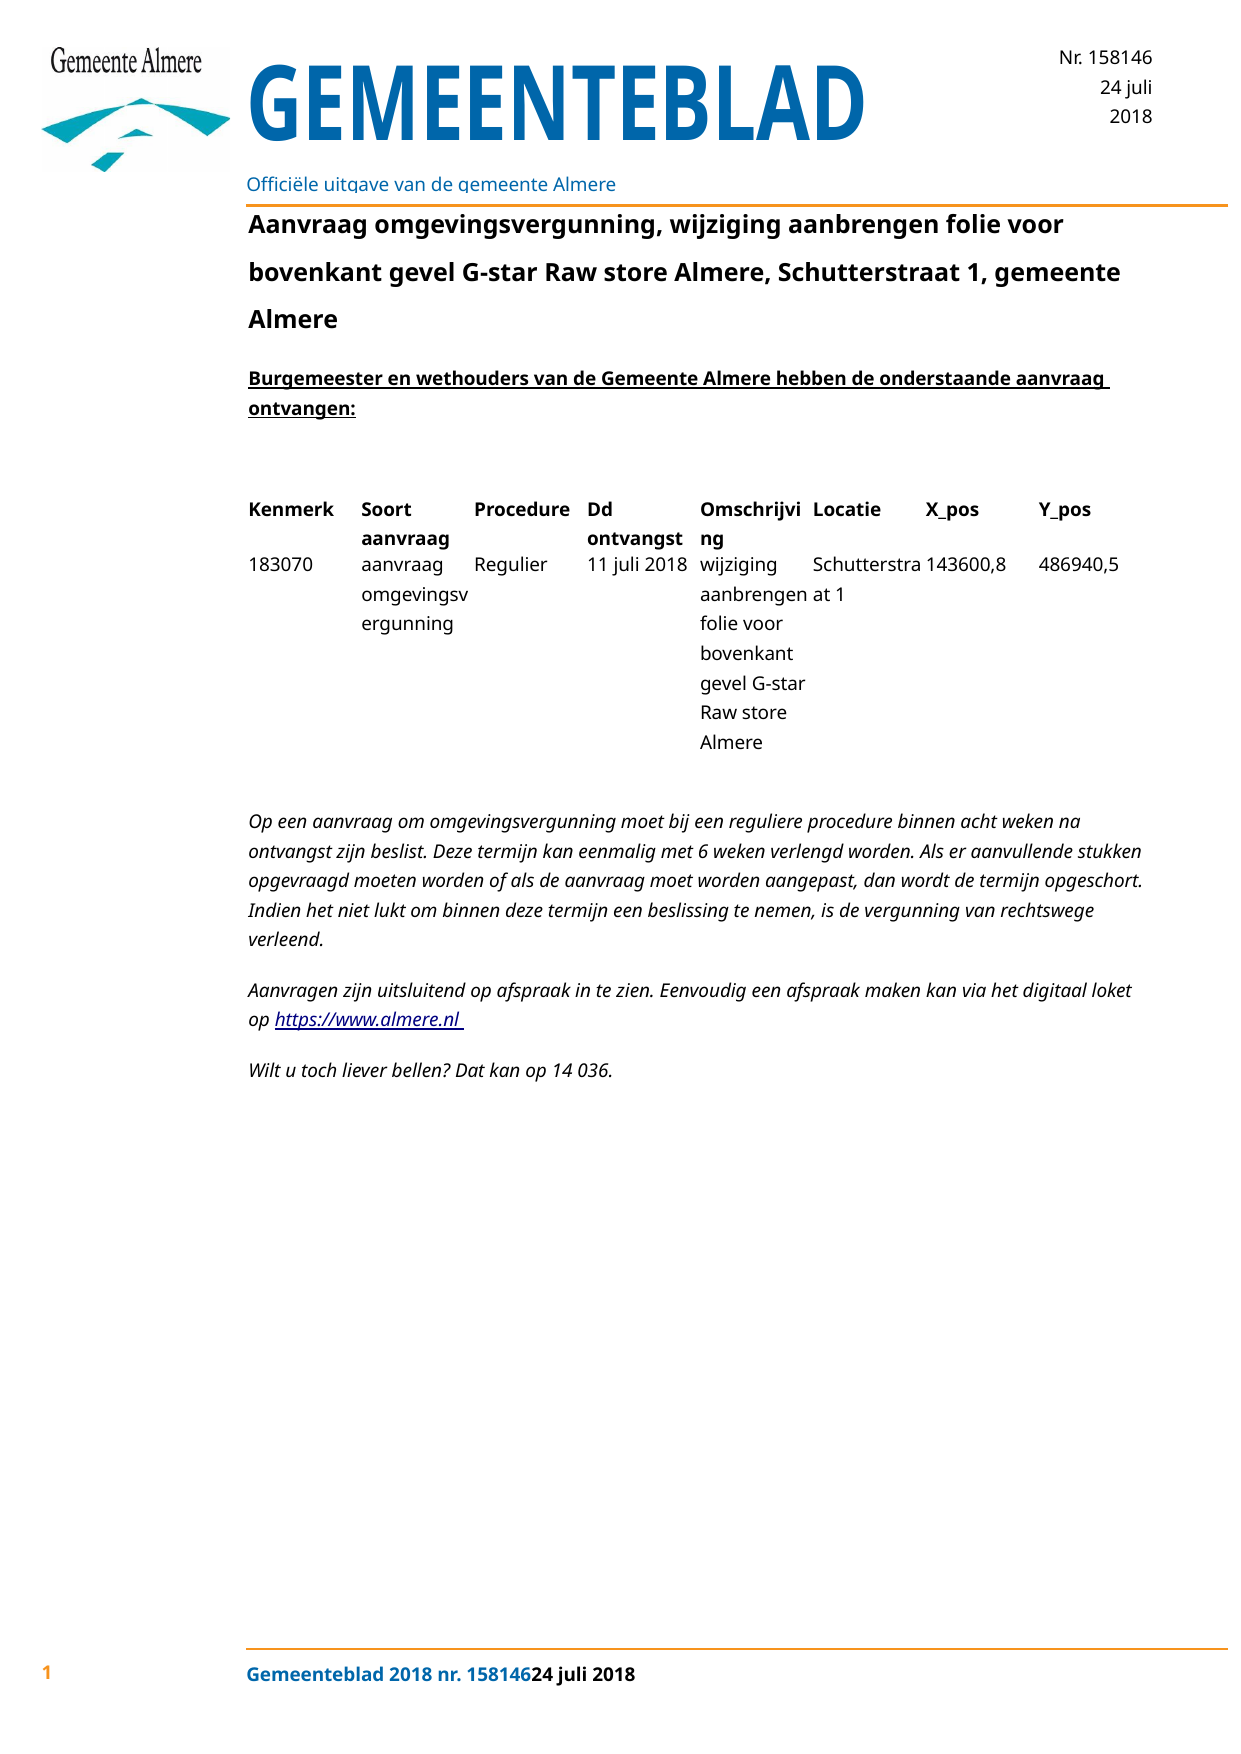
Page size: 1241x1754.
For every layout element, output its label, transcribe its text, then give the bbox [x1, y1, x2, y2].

picture [41, 47, 231, 172]
table_header Y_pos [1039, 496, 1152, 551]
table_cell 143600,8 [926, 551, 1038, 754]
table_cell 11 juli 2018 [587, 551, 700, 754]
table_cell 486940,5 [1039, 551, 1152, 754]
text Wilt u toch liever bellen? Dat kan op 14 036. [248, 1057, 1152, 1083]
table_cell wijziging aanbrengen folie voor bovenkant gevel G-star Raw store Almere [700, 551, 813, 754]
table_header Omschrijving [700, 496, 813, 551]
text Aanvragen zijn uitsluitend op afspraak in te zien. Eenvoudig een afspraak maken kan via het digitaal loket op https://www.almere.nl [248, 977, 1152, 1032]
table_header Dd ontvangst [587, 496, 700, 551]
table_header X_pos [926, 496, 1038, 551]
table_header Locatie [813, 496, 926, 551]
text Op een aanvraag om omgevingsvergunning moet bij een reguliere procedure binnen acht weken na ontvangst zijn beslist. Deze termijn kan eenmalig met 6 weken verlengd worden. Als er aanvullende stukken opgevraagd moeten worden of als de aanvraag moet worden aangepast, dan wordt de termijn opgeschort. Indien het niet lukt om binnen deze termijn een beslissing te nemen, is de vergunning van rechtswege verleend. [248, 808, 1152, 952]
table_cell Schutterstraat 1 [813, 551, 926, 754]
table_cell 183070 [248, 551, 361, 754]
table_cell aanvraag omgevingsvergunning [361, 551, 474, 754]
text Aanvraag omgevingsvergunning, wijziging aanbrengen folie voor bovenkant gevel G-star Raw store Almere, Schutterstraat 1, gemeente Almere [248, 207, 1152, 336]
text Burgemeester en wethouders van de Gemeente Almere hebben de onderstaande aanvraag ontvangen: [248, 366, 1152, 421]
table_cell Regulier [474, 551, 587, 754]
table_header Soort aanvraag [361, 496, 474, 551]
table_header Kenmerk [248, 496, 361, 551]
table_header Procedure [474, 496, 587, 551]
